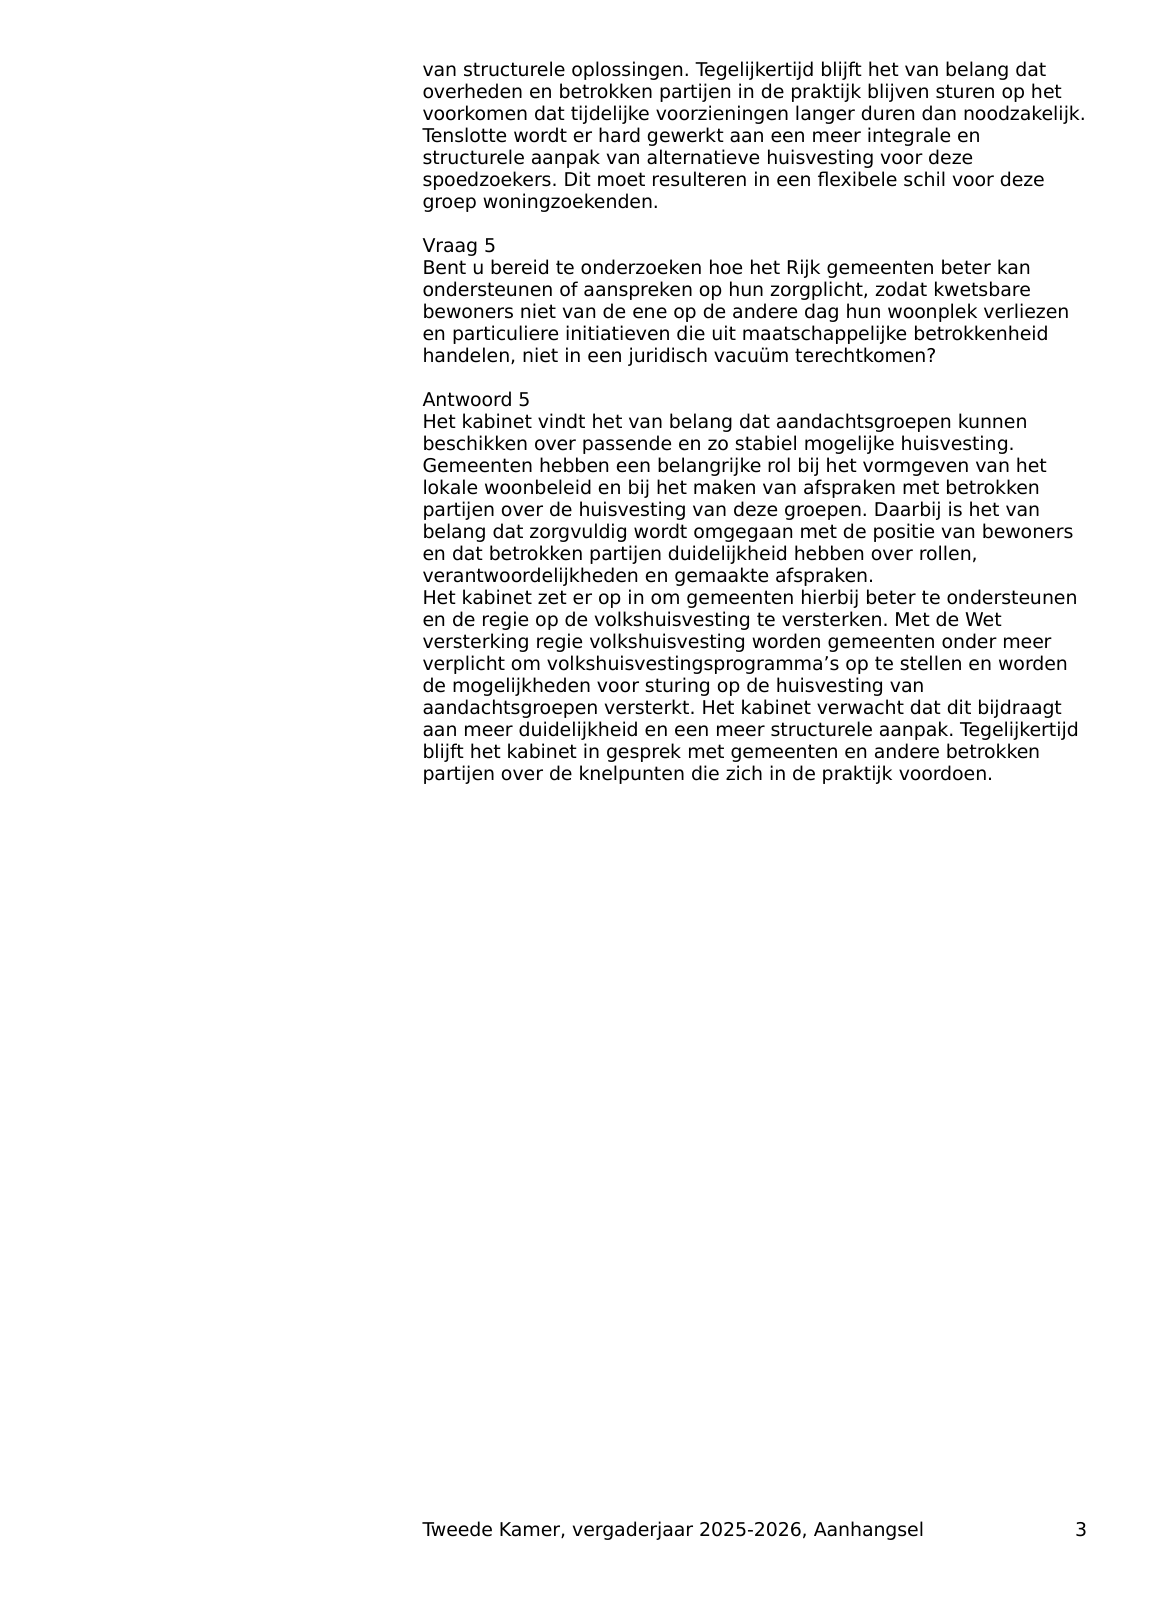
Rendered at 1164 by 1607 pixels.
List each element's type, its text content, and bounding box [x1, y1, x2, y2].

text Antwoord 5 [422, 389, 1087, 411]
text Het kabinet zet er op in om gemeenten hierbij beter te ondersteunen en de regie op de volkshuisvesting te versterken. Met de Wet versterking regie volkshuisvesting worden gemeenten onder meer verplicht om volkshuisvestingsprogramma’s op te stellen en worden de mogelijkheden voor sturing op de huisvesting van aandachtsgroepen versterkt. Het kabinet verwacht dat dit bijdraagt aan meer duidelijkheid en een meer structurele aanpak. Tegelijkertijd blijft het kabinet in gesprek met gemeenten en andere betrokken partijen over de knelpunten die zich in de praktijk voordoen. [422, 587, 1087, 785]
text Bent u bereid te onderzoeken hoe het Rijk gemeenten beter kan ondersteunen of aanspreken op hun zorgplicht, zodat kwetsbare bewoners niet van de ene op de andere dag hun woonplek verliezen en particuliere initiatieven die uit maatschappelijke betrokkenheid handelen, niet in een juridisch vacuüm terechtkomen? [422, 257, 1087, 367]
text Vraag 5 [422, 235, 1087, 257]
text van structurele oplossingen. Tegelijkertijd blijft het van belang dat overheden en betrokken partijen in de praktijk blijven sturen op het voorkomen dat tijdelijke voorzieningen langer duren dan noodzakelijk. Tenslotte wordt er hard gewerkt aan een meer integrale en structurele aanpak van alternatieve huisvesting voor deze spoedzoekers. Dit moet resulteren in een flexibele schil voor deze groep woningzoekenden. [422, 59, 1087, 213]
text Het kabinet vindt het van belang dat aandachtsgroepen kunnen beschikken over passende en zo stabiel mogelijke huisvesting. Gemeenten hebben een belangrijke rol bij het vormgeven van het lokale woonbeleid en bij het maken van afspraken met betrokken partijen over de huisvesting van deze groepen. Daarbij is het van belang dat zorgvuldig wordt omgegaan met de positie van bewoners en dat betrokken partijen duidelijkheid hebben over rollen, verantwoordelijkheden en gemaakte afspraken. [422, 411, 1087, 587]
